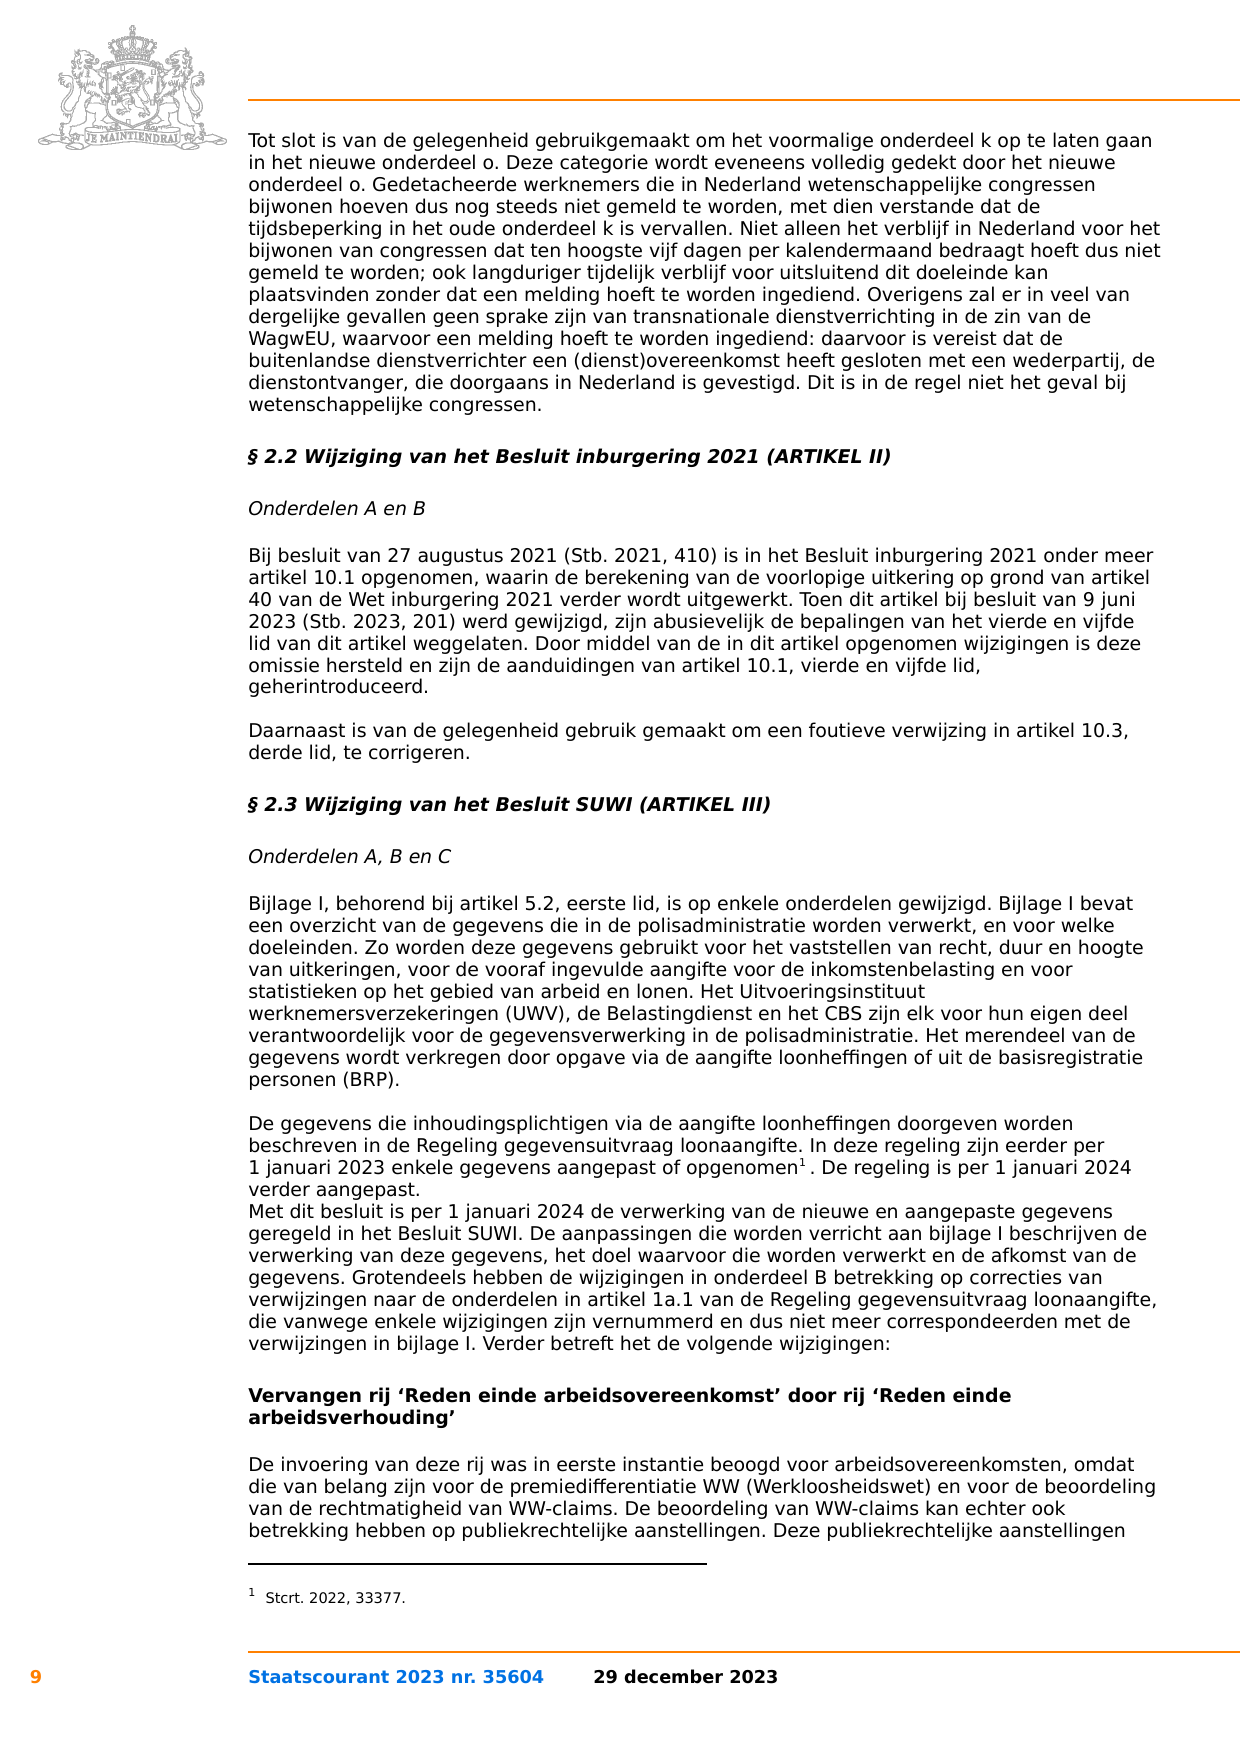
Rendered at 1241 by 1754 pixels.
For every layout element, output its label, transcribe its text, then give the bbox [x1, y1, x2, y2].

picture [38, 25, 227, 150]
subtitle § 2.3 Wijziging van het Besluit SUWI (ARTIKEL III) [248, 794, 1163, 816]
text Daarnaast is van de gelegenheid gebruik gemaakt om een foutieve verwijzing in artikel 10.3, derde lid, te corrigeren. [248, 720, 1163, 764]
text Bijlage I, behorend bij artikel 5.2, eerste lid, is op enkele onderdelen gewijzigd. Bijlage I bevat een overzicht van de gegevens die in de polisadministratie worden verwerkt, en voor welke doeleinden. Zo worden deze gegevens gebruikt voor het vaststellen van recht, duur en hoogte van uitkeringen, voor de vooraf ingevulde aangifte voor de inkomstenbelasting en voor statistieken op het gebied van arbeid en lonen. Het Uitvoeringsinstituut werknemersverzekeringen (UWV), de Belastingdienst en het CBS zijn elk voor hun eigen deel verantwoordelijk voor de gegevensverwerking in de polisadministratie. Het merendeel van de gegevens wordt verkregen door opgave via de aangifte loonheffingen of uit de basisregistratie personen (BRP). [248, 893, 1163, 1091]
text Stcrt. 2022, 33377. [248, 1586, 1163, 1608]
subtitle Onderdelen A en B [248, 498, 1163, 519]
text De invoering van deze rij was in eerste instantie beoogd voor arbeidsovereenkomsten, omdat die van belang zijn voor de premiedifferentiatie WW (Werkloosheidswet) en voor de beoordeling van de rechtmatigheid van WW-claims. De beoordeling van WW-claims kan echter ook betrekking hebben op publiekrechtelijke aanstellingen. Deze publiekrechtelijke aanstellingen [248, 1454, 1163, 1542]
text Met dit besluit is per 1 januari 2024 de verwerking van de nieuwe en aangepaste gegevens geregeld in het Besluit SUWI. De aanpassingen die worden verricht aan bijlage I beschrijven de verwerking van deze gegevens, het doel waarvoor die worden verwerkt en de afkomst van de gegevens. Grotendeels hebben de wijzigingen in onderdeel B betrekking op correcties van verwijzingen naar de onderdelen in artikel 1a.1 van de Regeling gegevensuitvraag loonaangifte, die vanwege enkele wijzigingen zijn vernummerd en dus niet meer correspondeerden met de verwijzingen in bijlage I. Verder betreft het de volgende wijzigingen: [248, 1201, 1163, 1355]
subtitle § 2.2 Wijziging van het Besluit inburgering 2021 (ARTIKEL II) [248, 446, 1163, 468]
subtitle Vervangen rij ‘Reden einde arbeidsovereenkomst’ door rij ‘Reden einde arbeidsverhouding’ [248, 1385, 1163, 1429]
text Tot slot is van de gelegenheid gebruikgemaakt om het voormalige onderdeel k op te laten gaan in het nieuwe onderdeel o. Deze categorie wordt eveneens volledig gedekt door het nieuwe onderdeel o. Gedetacheerde werknemers die in Nederland wetenschappelijke congressen bijwonen hoeven dus nog steeds niet gemeld te worden, met dien verstande dat de tijdsbeperking in het oude onderdeel k is vervallen. Niet alleen het verblijf in Nederland voor het bijwonen van congressen dat ten hoogste vijf dagen per kalendermaand bedraagt hoeft dus niet gemeld te worden; ook langduriger tijdelijk verblijf voor uitsluitend dit doeleinde kan plaatsvinden zonder dat een melding hoeft te worden ingediend. Overigens zal er in veel van dergelijke gevallen geen sprake zijn van transnationale dienstverrichting in de zin van de WagwEU, waarvoor een melding hoeft te worden ingediend: daarvoor is vereist dat de buitenlandse dienstverrichter een (dienst)overeenkomst heeft gesloten met een wederpartij, de dienstontvanger, die doorgaans in Nederland is gevestigd. Dit is in de regel niet het geval bij wetenschappelijke congressen. [248, 130, 1163, 416]
text Bij besluit van 27 augustus 2021 (Stb. 2021, 410) is in het Besluit inburgering 2021 onder meer artikel 10.1 opgenomen, waarin de berekening van de voorlopige uitkering op grond van artikel 40 van de Wet inburgering 2021 verder wordt uitgewerkt. Toen dit artikel bij besluit van 9 juni 2023 (Stb. 2023, 201) werd gewijzigd, zijn abusievelijk de bepalingen van het vierde en vijfde lid van dit artikel weggelaten. Door middel van de in dit artikel opgenomen wijzigingen is deze omissie hersteld en zijn de aanduidingen van artikel 10.1, vierde en vijfde lid, geherintroduceerd. [248, 544, 1163, 698]
subtitle Onderdelen A, B en C [248, 846, 1163, 868]
text De gegevens die inhoudingsplichtigen via de aangifte loonheffingen doorgeven worden beschreven in de Regeling gegevensuitvraag loonaangifte. In deze regeling zijn eerder per 1 januari 2023 enkele gegevens aangepast of opgenomen. De regeling is per 1 januari 2024 verder aangepast. [248, 1113, 1163, 1201]
